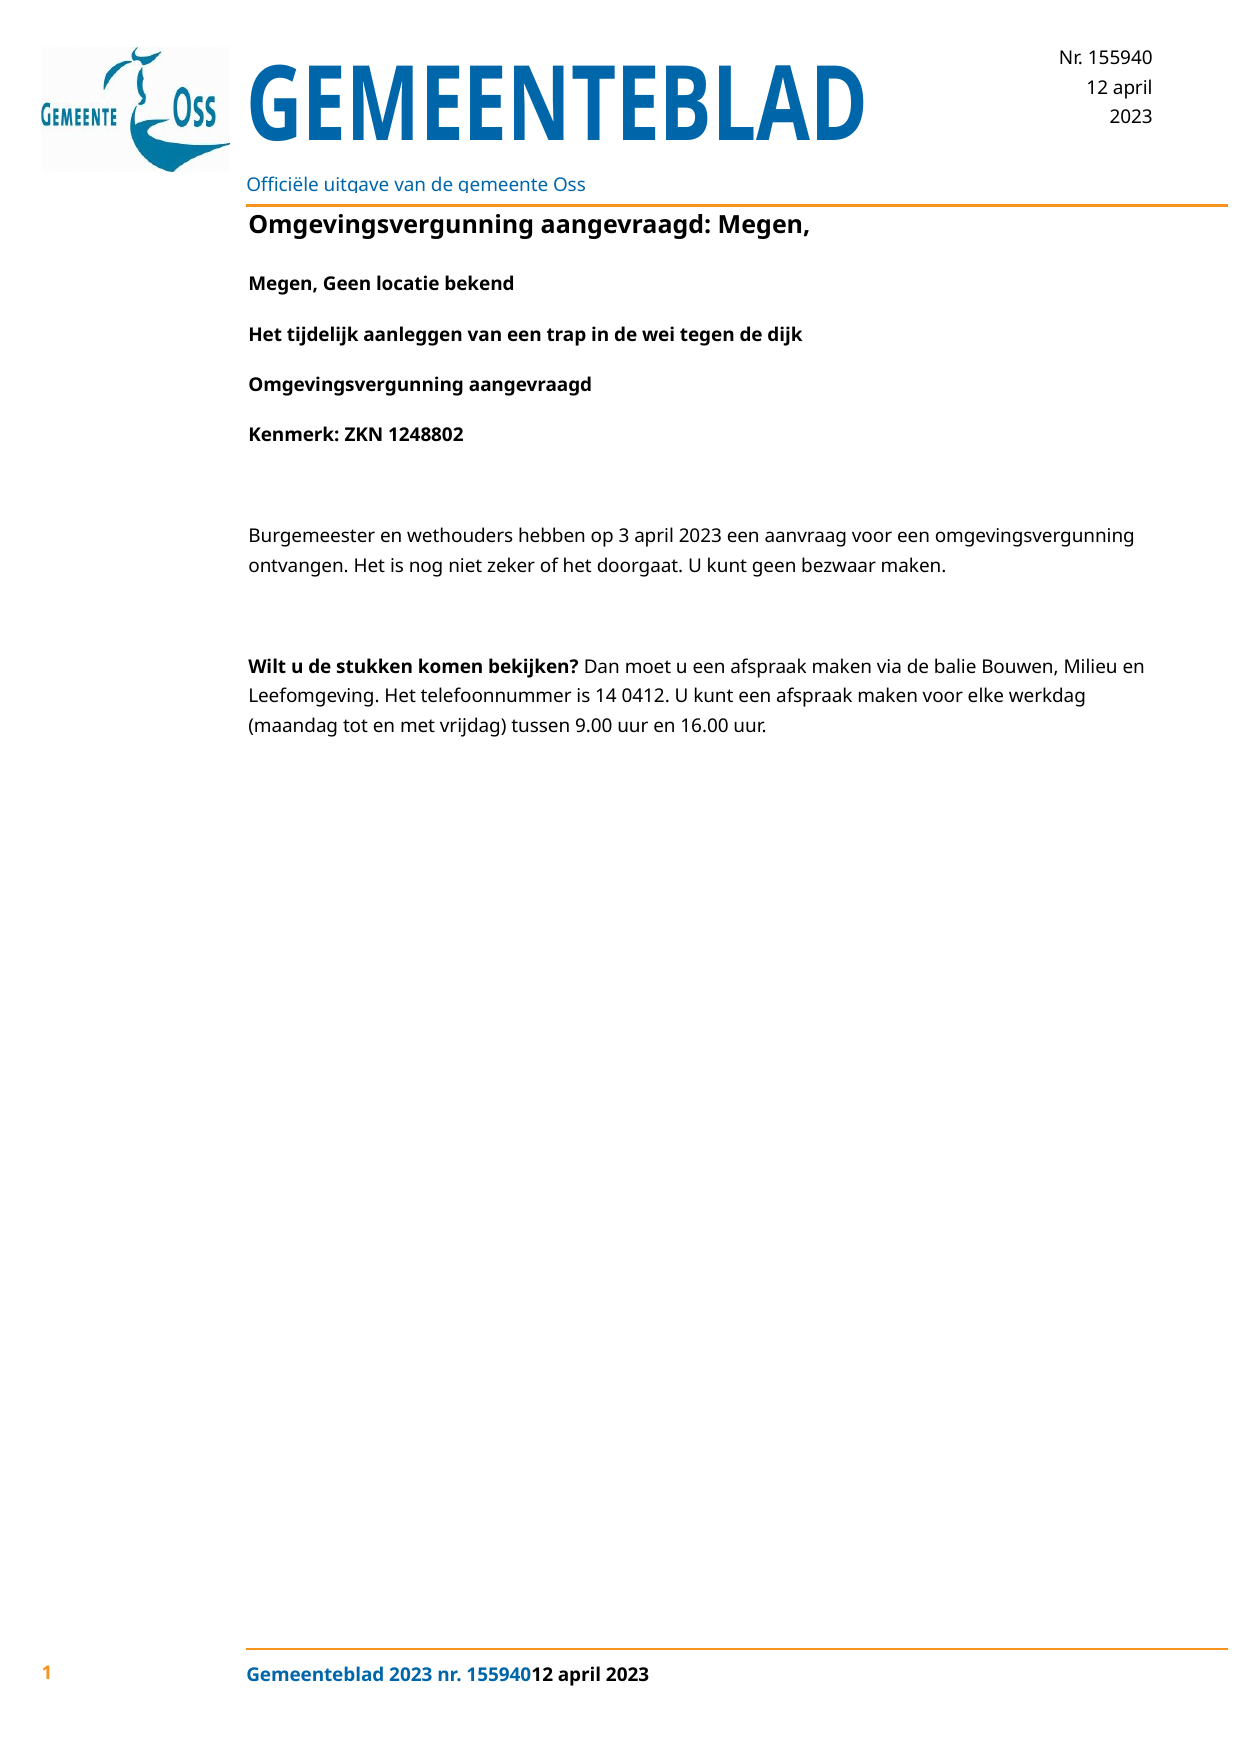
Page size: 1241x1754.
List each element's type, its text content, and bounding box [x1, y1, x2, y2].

text Wilt u de stukken komen bekijken? Dan moet u een afspraak maken via de balie Bouwen, Milieu en Leefomgeving. Het telefoonnummer is 14 0412. U kunt een afspraak maken voor elke werkdag (maandag tot en met vrijdag) tussen 9.00 uur en 16.00 uur. [248, 653, 1152, 738]
text Omgevingsvergunning aangevraagd [248, 371, 1152, 397]
text Megen, Geen locatie bekend [248, 270, 1152, 296]
picture [41, 47, 231, 172]
text Het tijdelijk aanleggen van een trap in de wei tegen de dijk [248, 321, 1152, 346]
text Omgevingsvergunning aangevraagd: Megen, [248, 207, 1152, 241]
text Burgemeester en wethouders hebben op 3 april 2023 een aanvraag voor een omgevingsvergunning ontvangen. Het is nog niet zeker of het doorgaat. U kunt geen bezwaar maken. [248, 522, 1152, 578]
text Kenmerk: ZKN 1248802 [248, 422, 1152, 447]
